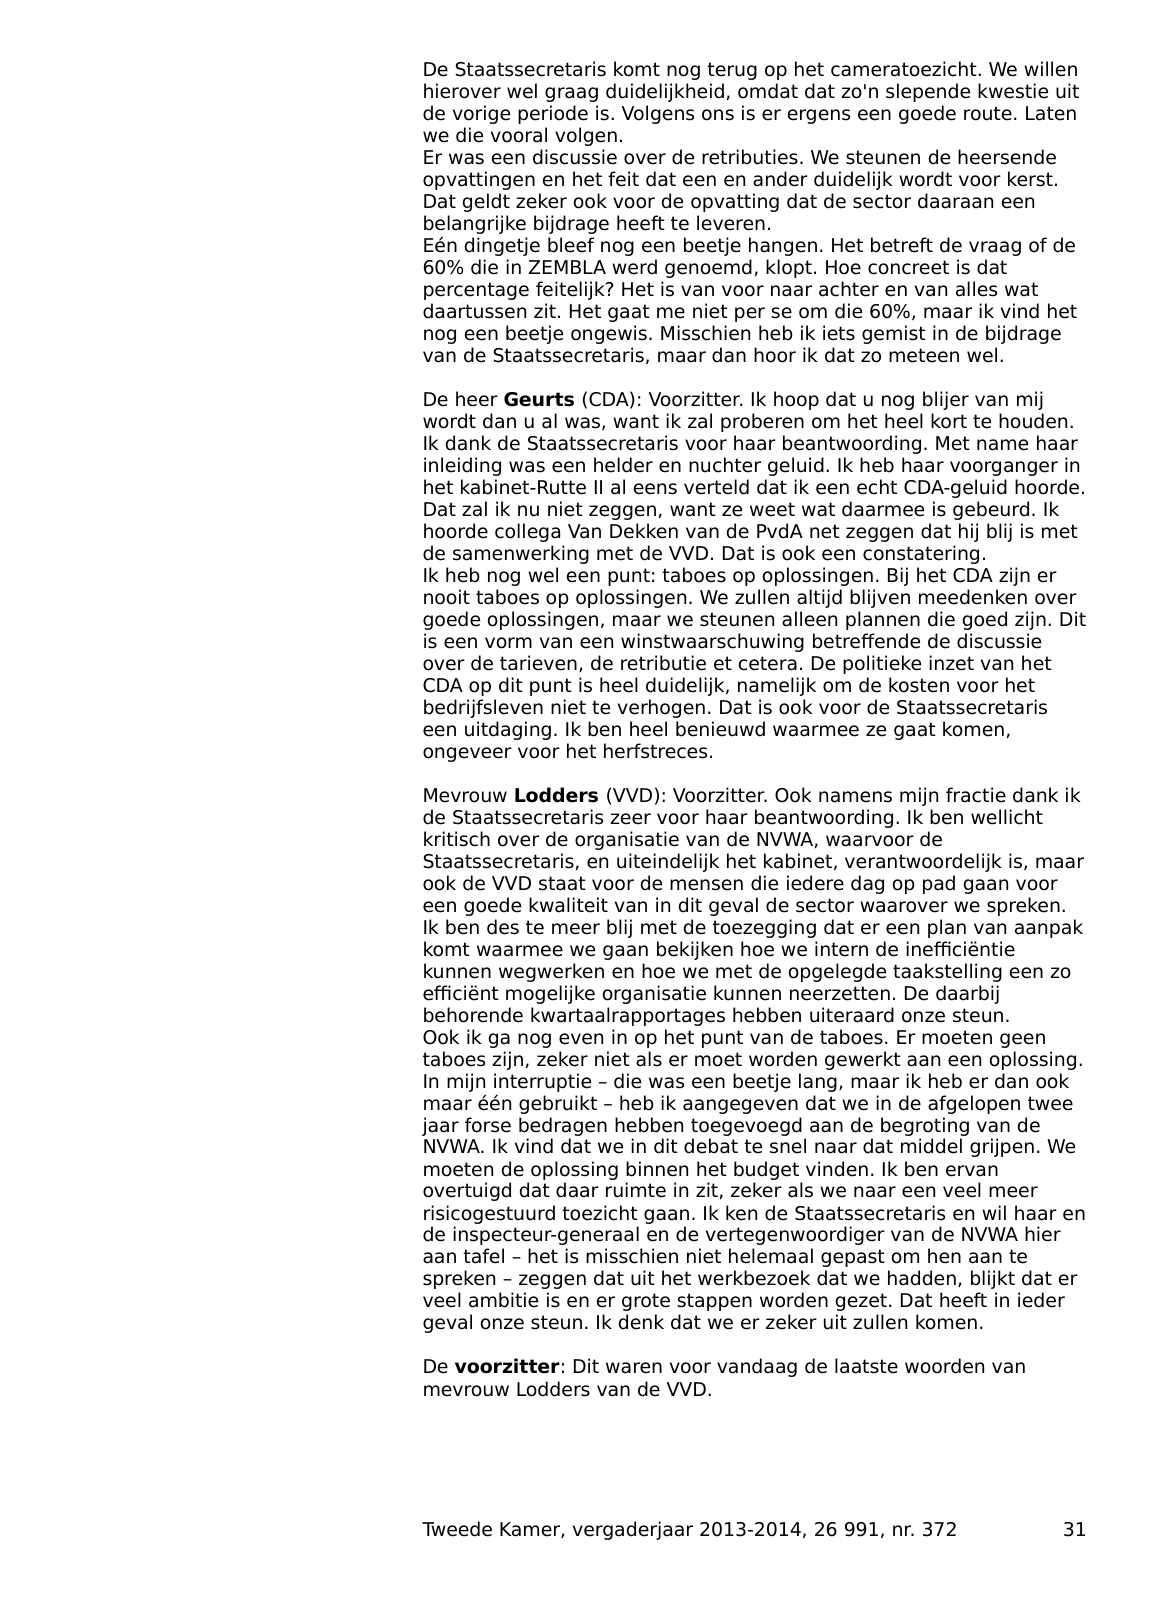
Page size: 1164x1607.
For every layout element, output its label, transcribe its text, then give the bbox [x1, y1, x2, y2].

text De Staatssecretaris komt nog terug op het cameratoezicht. We willen hierover wel graag duidelijkheid, omdat dat zo'n slepende kwestie uit de vorige periode is. Volgens ons is er ergens een goede route. Laten we die vooral volgen. [422, 59, 1087, 147]
text Ik heb nog wel een punt: taboes op oplossingen. Bij het CDA zijn er nooit taboes op oplossingen. We zullen altijd blijven meedenken over goede oplossingen, maar we steunen alleen plannen die goed zijn. Dit is een vorm van een winstwaarschuwing betreffende de discussie over de tarieven, de retributie et cetera. De politieke inzet van het CDA op dit punt is heel duidelijk, namelijk om de kosten voor het bedrijfsleven niet te verhogen. Dat is ook voor de Staatssecretaris een uitdaging. Ik ben heel benieuwd waarmee ze gaat komen, ongeveer voor het herfstreces. [422, 565, 1087, 763]
text De voorzitter: Dit waren voor vandaag de laatste woorden van mevrouw Lodders van de VVD. [422, 1356, 1087, 1400]
text Er was een discussie over de retributies. We steunen de heersende opvattingen en het feit dat een en ander duidelijk wordt voor kerst. Dat geldt zeker ook voor de opvatting dat de sector daaraan een belangrijke bijdrage heeft te leveren. [422, 147, 1087, 235]
text Eén dingetje bleef nog een beetje hangen. Het betreft de vraag of de 60% die in ZEMBLA werd genoemd, klopt. Hoe concreet is dat percentage feitelijk? Het is van voor naar achter en van alles wat daartussen zit. Het gaat me niet per se om die 60%, maar ik vind het nog een beetje ongewis. Misschien heb ik iets gemist in de bijdrage van de Staatssecretaris, maar dan hoor ik dat zo meteen wel. [422, 235, 1087, 367]
text De heer Geurts (CDA): Voorzitter. Ik hoop dat u nog blijer van mij wordt dan u al was, want ik zal proberen om het heel kort te houden. Ik dank de Staatssecretaris voor haar beantwoording. Met name haar inleiding was een helder en nuchter geluid. Ik heb haar voorganger in het kabinet-Rutte II al eens verteld dat ik een echt CDA-geluid hoorde. Dat zal ik nu niet zeggen, want ze weet wat daarmee is gebeurd. Ik hoorde collega Van Dekken van de PvdA net zeggen dat hij blij is met de samenwerking met de VVD. Dat is ook een constatering. [422, 389, 1087, 565]
text Ook ik ga nog even in op het punt van de taboes. Er moeten geen taboes zijn, zeker niet als er moet worden gewerkt aan een oplossing. In mijn interruptie – die was een beetje lang, maar ik heb er dan ook maar één gebruikt – heb ik aangegeven dat we in de afgelopen twee jaar forse bedragen hebben toegevoegd aan de begroting van de NVWA. Ik vind dat we in dit debat te snel naar dat middel grijpen. We moeten de oplossing binnen het budget vinden. Ik ben ervan overtuigd dat daar ruimte in zit, zeker als we naar een veel meer risicogestuurd toezicht gaan. Ik ken de Staatssecretaris en wil haar en de inspecteur-generaal en de vertegenwoordiger van de NVWA hier aan tafel – het is misschien niet helemaal gepast om hen aan te spreken – zeggen dat uit het werkbezoek dat we hadden, blijkt dat er veel ambitie is en er grote stappen worden gezet. Dat heeft in ieder geval onze steun. Ik denk dat we er zeker uit zullen komen. [422, 1027, 1087, 1334]
text Mevrouw Lodders (VVD): Voorzitter. Ook namens mijn fractie dank ik de Staatssecretaris zeer voor haar beantwoording. Ik ben wellicht kritisch over de organisatie van de NVWA, waarvoor de Staatssecretaris, en uiteindelijk het kabinet, verantwoordelijk is, maar ook de VVD staat voor de mensen die iedere dag op pad gaan voor een goede kwaliteit van in dit geval de sector waarover we spreken. Ik ben des te meer blij met de toezegging dat er een plan van aanpak komt waarmee we gaan bekijken hoe we intern de inefficiëntie kunnen wegwerken en hoe we met de opgelegde taakstelling een zo efficiënt mogelijke organisatie kunnen neerzetten. De daarbij behorende kwartaalrapportages hebben uiteraard onze steun. [422, 785, 1087, 1027]
